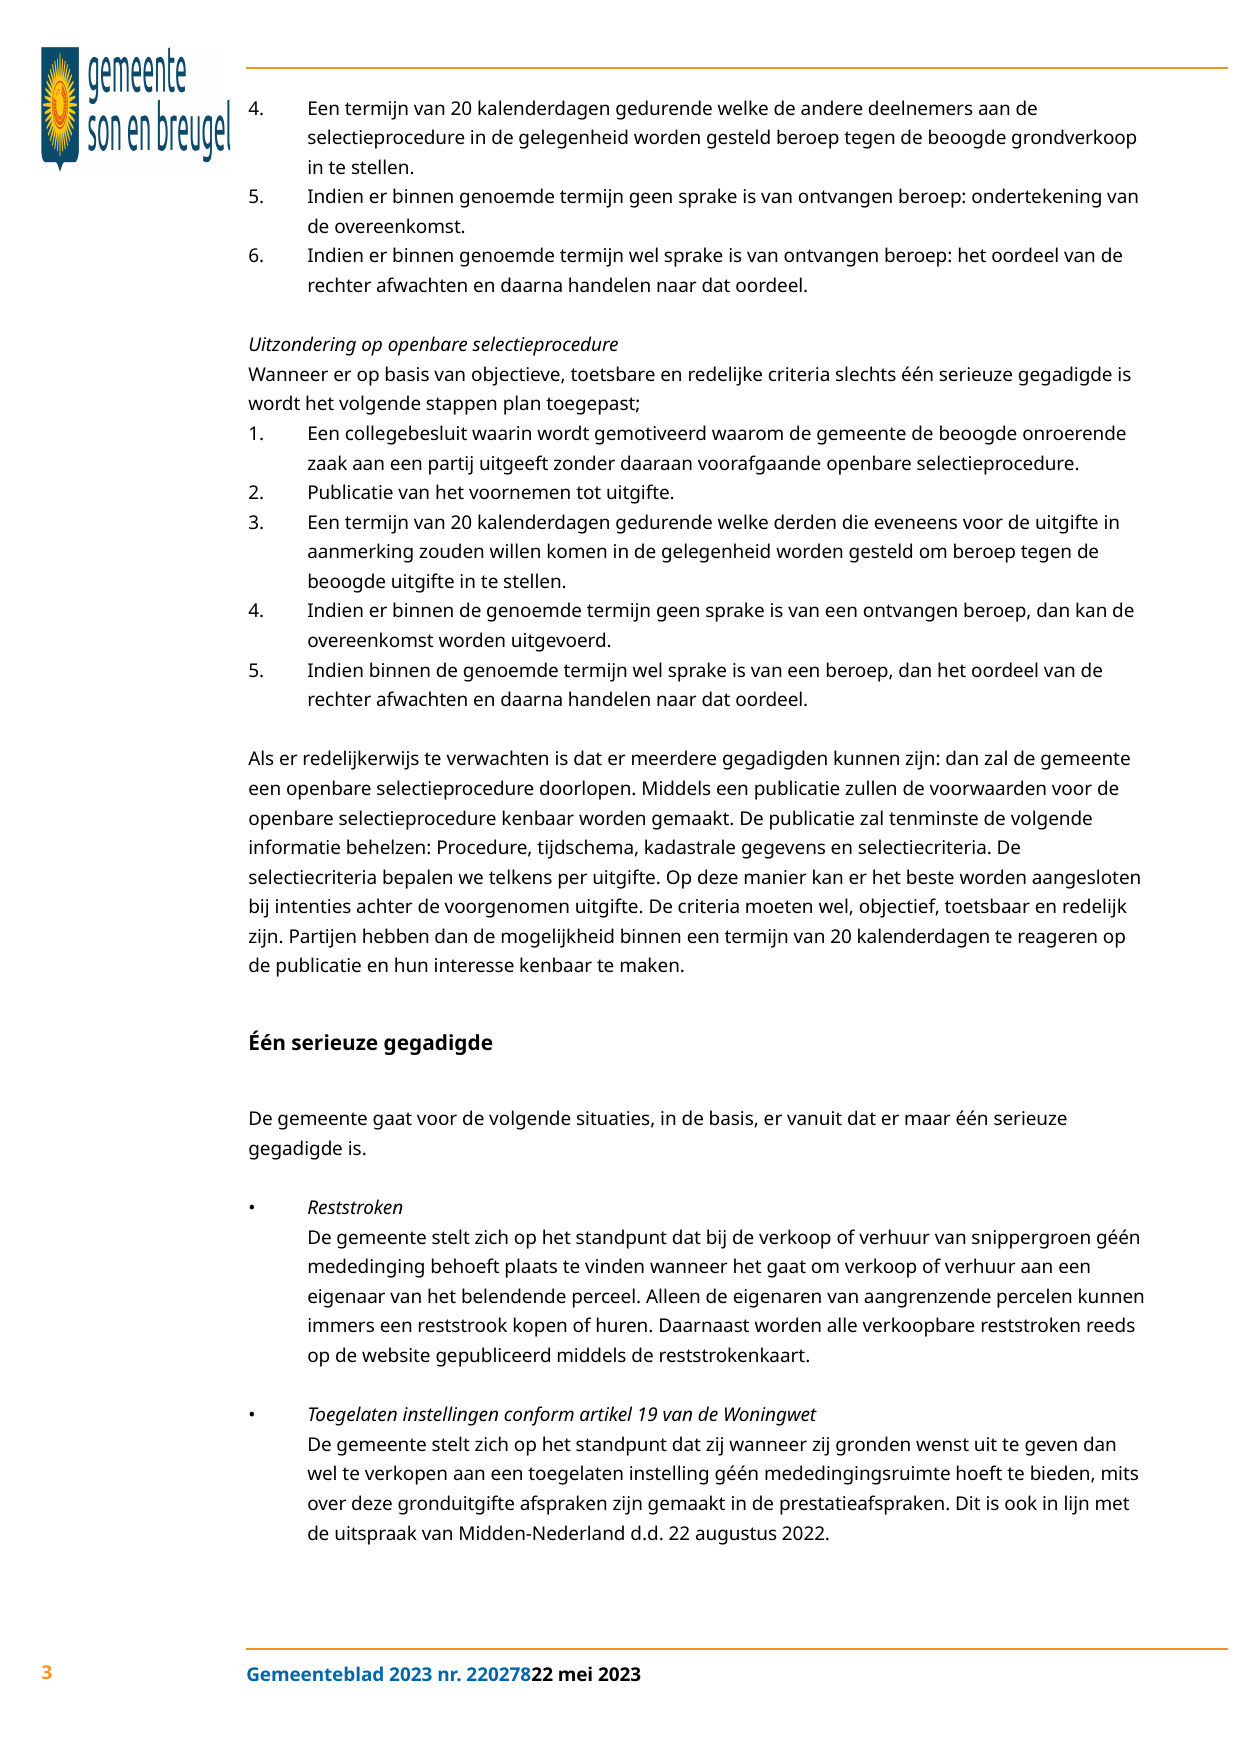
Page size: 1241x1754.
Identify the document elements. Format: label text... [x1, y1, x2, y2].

list Toegelaten instellingen conform artikel 19 van de Woningwet [248, 1401, 1152, 1427]
list Een termijn van 20 kalenderdagen gedurende welke derden die eveneens voor de uitgifte in aanmerking zouden willen komen in de gelegenheid worden gesteld om beroep tegen de beoogde uitgifte in te stellen. [248, 509, 1152, 594]
list Indien er binnen de genoemde termijn geen sprake is van een ontvangen beroep, dan kan de overeenkomst worden uitgevoerd. [248, 598, 1152, 653]
list Publicatie van het voornemen tot uitgifte. [248, 479, 1152, 505]
text Als er redelijkerwijs te verwachten is dat er meerdere gegadigden kunnen zijn: dan zal de gemeente een openbare selectieprocedure doorlopen. Middels een publicatie zullen de voorwaarden voor de openbare selectieprocedure kenbaar worden gemaakt. De publicatie zal tenminste de volgende informatie behelzen: Procedure, tijdschema, kadastrale gegevens en selectiecriteria. De selectiecriteria bepalen we telkens per uitgifte. Op deze manier kan er het beste worden aangesloten bij intenties achter de voorgenomen uitgifte. De criteria moeten wel, objectief, toetsbaar en redelijk zijn. Partijen hebben dan de mogelijkheid binnen een termijn van 20 kalenderdagen te reageren op de publicatie en hun interesse kenbaar te maken. [248, 746, 1152, 978]
text Één serieuze gegadigde [248, 1028, 1152, 1056]
list Indien binnen de genoemde termijn wel sprake is van een beroep, dan het oordeel van de rechter afwachten en daarna handelen naar dat oordeel. [248, 657, 1152, 712]
list Een collegebesluit waarin wordt gemotiveerd waarom de gemeente de beoogde onroerende zaak aan een partij uitgeeft zonder daaraan voorafgaande openbare selectieprocedure. [248, 420, 1152, 476]
list Een termijn van 20 kalenderdagen gedurende welke de andere deelnemers aan de selectieprocedure in de gelegenheid worden gesteld beroep tegen de beoogde grondverkoop in te stellen. [248, 95, 1152, 180]
list Indien er binnen genoemde termijn geen sprake is van ontvangen beroep: ondertekening van de overeenkomst. [248, 183, 1152, 239]
text De gemeente gaat voor de volgende situaties, in de basis, er vanuit dat er maar één serieuze gegadigde is. [248, 1106, 1152, 1161]
list Indien er binnen genoemde termijn wel sprake is van ontvangen beroep: het oordeel van de rechter afwachten en daarna handelen naar dat oordeel. [248, 243, 1152, 298]
list Reststroken [248, 1194, 1152, 1220]
list De gemeente stelt zich op het standpunt dat bij de verkoop of verhuur van snippergroen géén mededinging behoeft plaats te vinden wanneer het gaat om verkoop of verhuur aan een eigenaar van het belendende perceel. Alleen de eigenaren van aangrenzende percelen kunnen immers een reststrook kopen of huren. Daarnaast worden alle verkoopbare reststroken reeds op de website gepubliceerd middels de reststrokenkaart. [248, 1224, 1152, 1368]
list De gemeente stelt zich op het standpunt dat zij wanneer zij gronden wenst uit te geven dan wel te verkopen aan een toegelaten instelling géén mededingingsruimte hoeft te bieden, mits over deze gronduitgifte afspraken zijn gemaakt in de prestatieafspraken. Dit is ook in lijn met de uitspraak van Midden-Nederland d.d. 22 augustus 2022. [248, 1431, 1152, 1546]
text Wanneer er op basis van objectieve, toetsbare en redelijke criteria slechts één serieuze gegadigde is wordt het volgende stappen plan toegepast; [248, 361, 1152, 416]
picture [41, 47, 231, 172]
text Uitzondering op openbare selectieprocedure [248, 331, 1152, 357]
